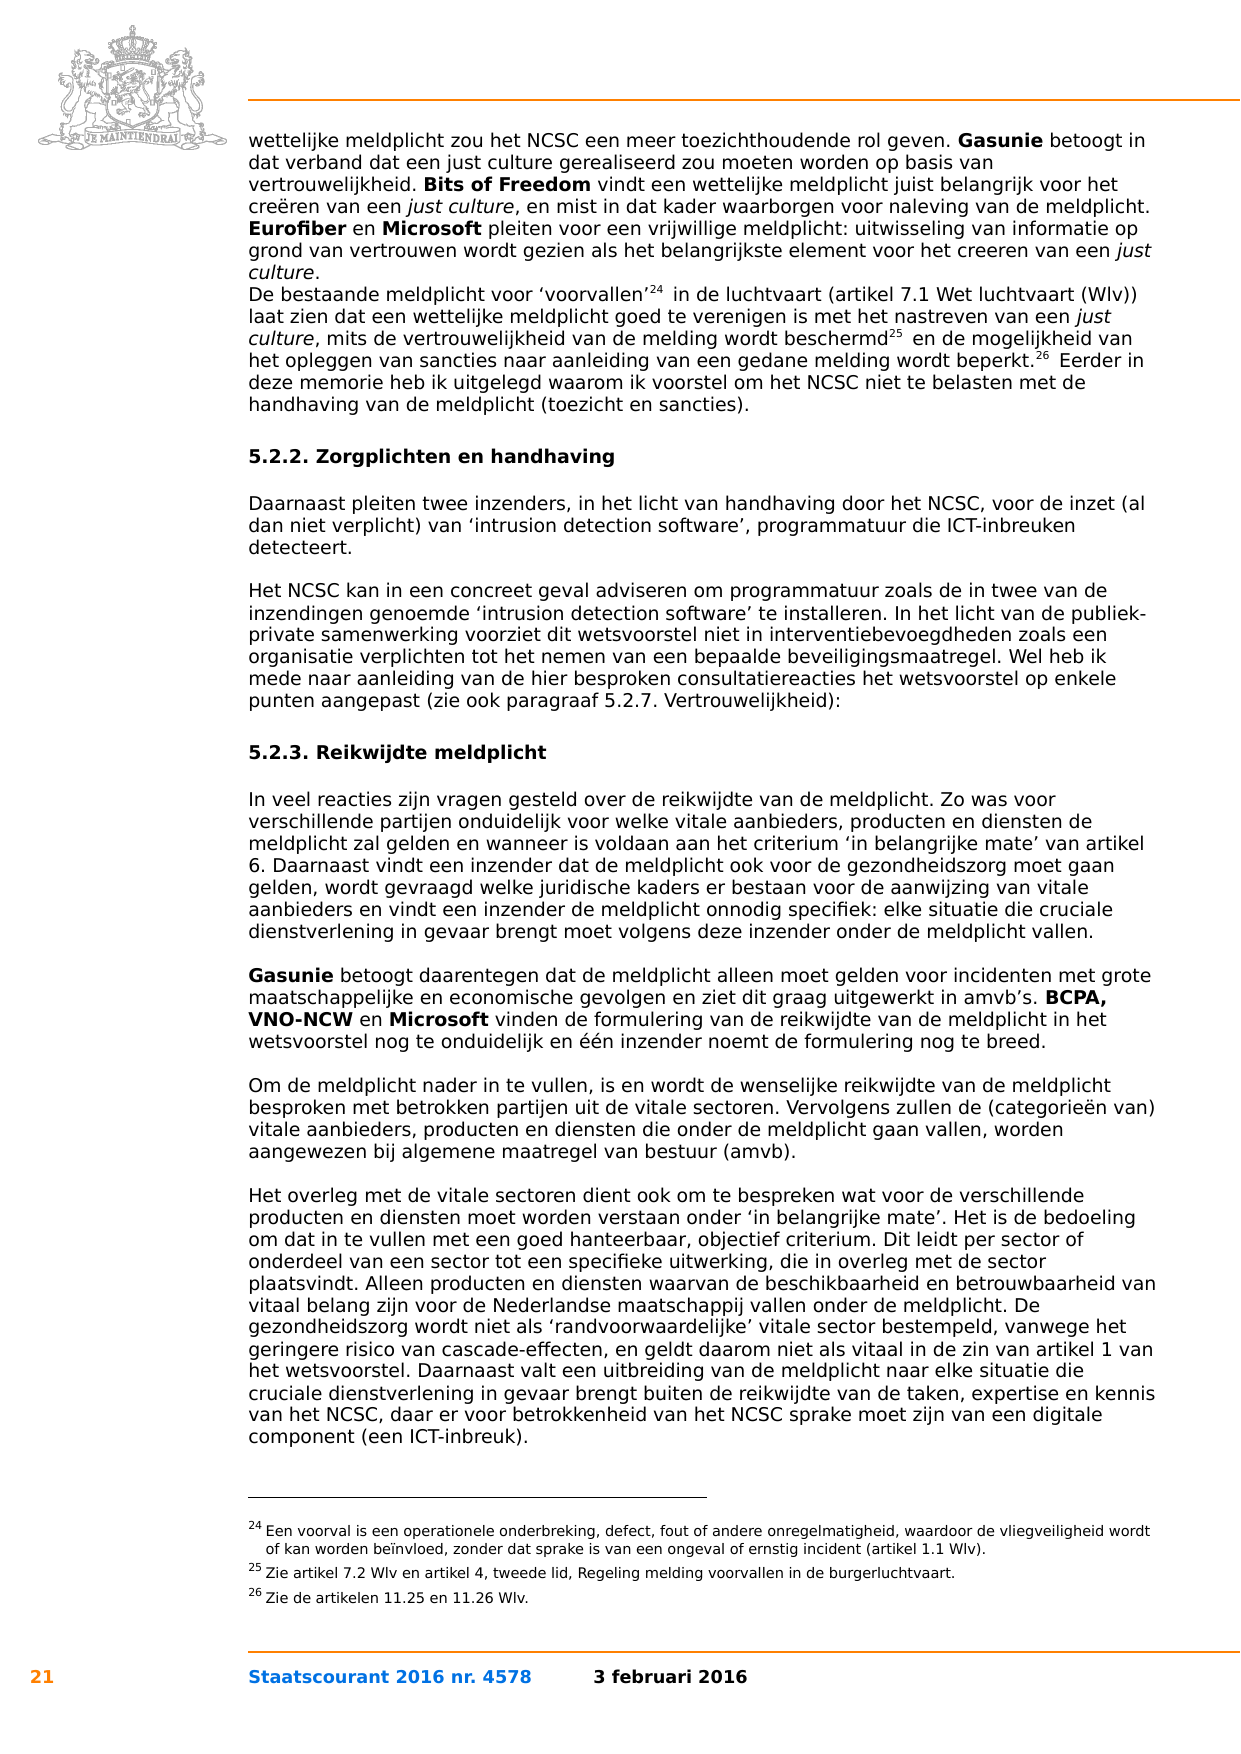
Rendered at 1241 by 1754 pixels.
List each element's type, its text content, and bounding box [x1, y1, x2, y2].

text Om de meldplicht nader in te vullen, is en wordt de wenselijke reikwijdte van de meldplicht besproken met betrokken partijen uit de vitale sectoren. Vervolgens zullen de (categorieën van) vitale aanbieders, producten en diensten die onder de meldplicht gaan vallen, worden aangewezen bij algemene maatregel van bestuur (amvb). [248, 1075, 1163, 1163]
text Daarnaast pleiten twee inzenders, in het licht van handhaving door het NCSC, voor de inzet (al dan niet verplicht) van ‘intrusion detection software’, programmatuur die ICT-inbreuken detecteert. [248, 493, 1163, 558]
text De bestaande meldplicht voor ‘voorvallen’ in de luchtvaart (artikel 7.1 Wet luchtvaart (Wlv)) laat zien dat een wettelijke meldplicht goed te verenigen is met het nastreven van een just culture, mits de vertrouwelijkheid van de melding wordt beschermd en de mogelijkheid van het opleggen van sancties naar aanleiding van een gedane melding wordt beperkt. Eerder in deze memorie heb ik uitgelegd waarom ik voorstel om het NCSC niet te belasten met de handhaving van de meldplicht (toezicht en sancties). [248, 284, 1163, 416]
text Een voorval is een operationele onderbreking, defect, fout of andere onregelmatigheid, waardoor de vliegveiligheid wordt of kan worden beïnvloed, zonder dat sprake is van een ongeval of ernstig incident (artikel 1.1 Wlv). [248, 1519, 1163, 1558]
text In veel reacties zijn vragen gesteld over de reikwijdte van de meldplicht. Zo was voor verschillende partijen onduidelijk voor welke vitale aanbieders, producten en diensten de meldplicht zal gelden en wanneer is voldaan aan het criterium ‘in belangrijke mate’ van artikel 6. Daarnaast vindt een inzender dat de meldplicht ook voor de gezondheidszorg moet gaan gelden, wordt gevraagd welke juridische kaders er bestaan voor de aanwijzing van vitale aanbieders en vindt een inzender de meldplicht onnodig specifiek: elke situatie die cruciale dienstverlening in gevaar brengt moet volgens deze inzender onder de meldplicht vallen. [248, 789, 1163, 943]
text Gasunie betoogt daarentegen dat de meldplicht alleen moet gelden voor incidenten met grote maatschappelijke en economische gevolgen en ziet dit graag uitgewerkt in amvb’s. BCPA, VNO-NCW en Microsoft vinden de formulering van de reikwijdte van de meldplicht in het wetsvoorstel nog te onduidelijk en één inzender noemt de formulering nog te breed. [248, 965, 1163, 1053]
text wettelijke meldplicht zou het NCSC een meer toezichthoudende rol geven. Gasunie betoogt in dat verband dat een just culture gerealiseerd zou moeten worden op basis van vertrouwelijkheid. Bits of Freedom vindt een wettelijke meldplicht juist belangrijk voor het creëren van een just culture, en mist in dat kader waarborgen voor naleving van de meldplicht. Eurofiber en Microsoft pleiten voor een vrijwillige meldplicht: uitwisseling van informatie op grond van vertrouwen wordt gezien als het belangrijkste element voor het creeren van een just culture. [248, 130, 1163, 284]
picture [38, 25, 227, 150]
text Het overleg met de vitale sectoren dient ook om te bespreken wat voor de verschillende producten en diensten moet worden verstaan onder ‘in belangrijke mate’. Het is de bedoeling om dat in te vullen met een goed hanteerbaar, objectief criterium. Dit leidt per sector of onderdeel van een sector tot een specifieke uitwerking, die in overleg met de sector plaatsvindt. Alleen producten en diensten waarvan de beschikbaarheid en betrouwbaarheid van vitaal belang zijn voor de Nederlandse maatschappij vallen onder de meldplicht. De gezondheidszorg wordt niet als ‘randvoorwaardelijke’ vitale sector bestempeld, vanwege het geringere risico van cascade-effecten, en geldt daarom niet als vitaal in de zin van artikel 1 van het wetsvoorstel. Daarnaast valt een uitbreiding van de meldplicht naar elke situatie die cruciale dienstverlening in gevaar brengt buiten de reikwijdte van de taken, expertise en kennis van het NCSC, daar er voor betrokkenheid van het NCSC sprake moet zijn van een digitale component (een ICT-inbreuk). [248, 1184, 1163, 1448]
subtitle 5.2.2. Zorgplichten en handhaving [248, 446, 1163, 468]
text Zie de artikelen 11.25 en 11.26 Wlv. [248, 1586, 1163, 1608]
text Het NCSC kan in een concreet geval adviseren om programmatuur zoals de in twee van de inzendingen genoemde ‘intrusion detection software’ te installeren. In het licht van de publiek-private samenwerking voorziet dit wetsvoorstel niet in interventiebevoegdheden zoals een organisatie verplichten tot het nemen van een bepaalde beveiligingsmaatregel. Wel heb ik mede naar aanleiding van de hier besproken consultatiereacties het wetsvoorstel op enkele punten aangepast (zie ook paragraaf 5.2.7. Vertrouwelijkheid): [248, 580, 1163, 712]
text Zie artikel 7.2 Wlv en artikel 4, tweede lid, Regeling melding voorvallen in de burgerluchtvaart. [248, 1561, 1163, 1583]
subtitle 5.2.3. Reikwijdte meldplicht [248, 742, 1163, 764]
